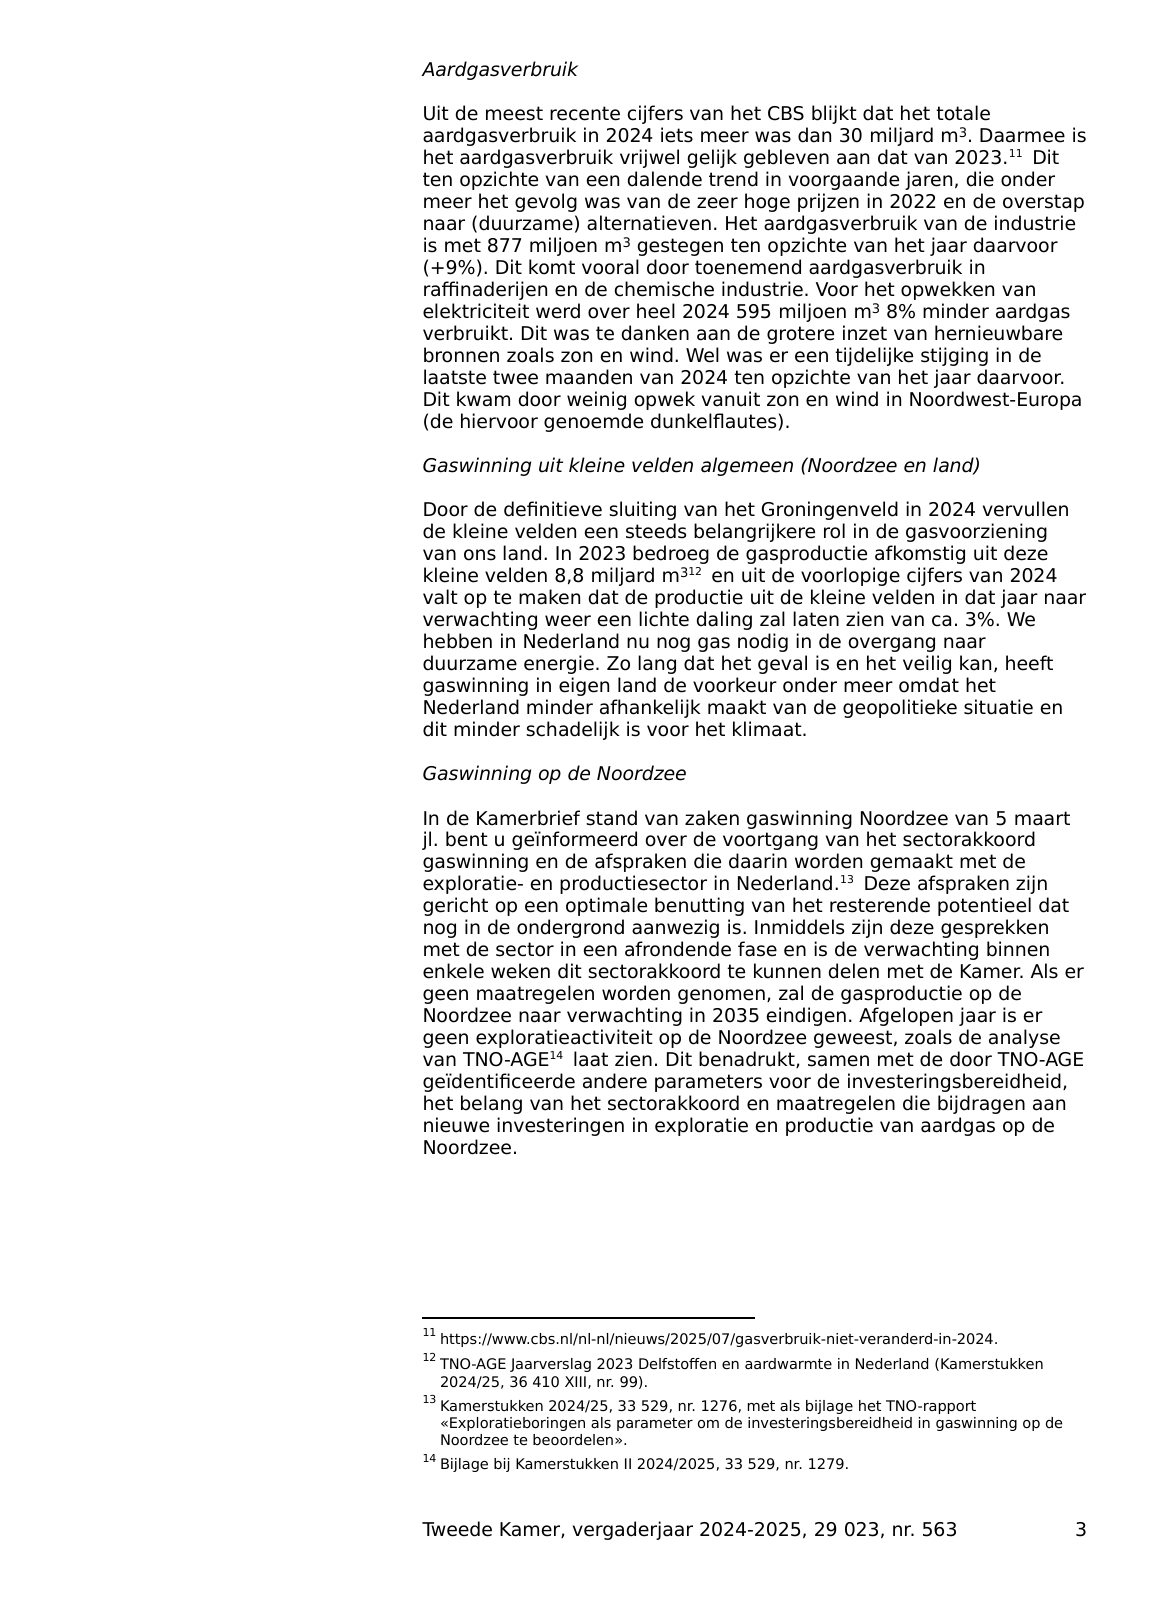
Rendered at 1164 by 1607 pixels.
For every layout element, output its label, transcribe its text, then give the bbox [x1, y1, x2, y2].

text TNO-AGE Jaarverslag 2023 Delfstoffen en aardwarmte in Nederland (Kamerstukken 2024/25, 36 410 XIII, nr. 99). [422, 1352, 1087, 1391]
text Uit de meest recente cijfers van het CBS blijkt dat het totale aardgasverbruik in 2024 iets meer was dan 30 miljard m3. Daarmee is het aardgasverbruik vrijwel gelijk gebleven aan dat van 2023. Dit ten opzichte van een dalende trend in voorgaande jaren, die onder meer het gevolg was van de zeer hoge prijzen in 2022 en de overstap naar (duurzame) alternatieven. Het aardgasverbruik van de industrie is met 877 miljoen m3 gestegen ten opzichte van het jaar daarvoor (+9%). Dit komt vooral door toenemend aardgasverbruik in raffinaderijen en de chemische industrie. Voor het opwekken van elektriciteit werd over heel 2024 595 miljoen m3 8% minder aardgas verbruikt. Dit was te danken aan de grotere inzet van hernieuwbare bronnen zoals zon en wind. Wel was er een tijdelijke stijging in de laatste twee maanden van 2024 ten opzichte van het jaar daarvoor. Dit kwam door weinig opwek vanuit zon en wind in Noordwest-Europa (de hiervoor genoemde dunkelflautes). [422, 103, 1087, 433]
text Kamerstukken 2024/25, 33 529, nr. 1276, met als bijlage het TNO-rapport «Exploratieboringen als parameter om de investeringsbereidheid in gaswinning op de Noordzee te beoordelen». [422, 1393, 1087, 1449]
text Door de definitieve sluiting van het Groningenveld in 2024 vervullen de kleine velden een steeds belangrijkere rol in de gasvoorziening van ons land. In 2023 bedroeg de gasproductie afkomstig uit deze kleine velden 8,8 miljard m3 en uit de voorlopige cijfers van 2024 valt op te maken dat de productie uit de kleine velden in dat jaar naar verwachting weer een lichte daling zal laten zien van ca. 3%. We hebben in Nederland nu nog gas nodig in de overgang naar duurzame energie. Zo lang dat het geval is en het veilig kan, heeft gaswinning in eigen land de voorkeur onder meer omdat het Nederland minder afhankelijk maakt van de geopolitieke situatie en dit minder schadelijk is voor het klimaat. [422, 499, 1087, 741]
subtitle Gaswinning op de Noordzee [422, 763, 1087, 785]
subtitle Gaswinning uit kleine velden algemeen (Noordzee en land) [422, 455, 1087, 477]
text https://www.cbs.nl/nl-nl/nieuws/2025/07/gasverbruik-niet-veranderd-in-2024. [422, 1327, 1087, 1349]
subtitle Aardgasverbruik [422, 59, 1087, 81]
text In de Kamerbrief stand van zaken gaswinning Noordzee van 5 maart jl. bent u geïnformeerd over de voortgang van het sectorakkoord gaswinning en de afspraken die daarin worden gemaakt met de exploratie- en productiesector in Nederland. Deze afspraken zijn gericht op een optimale benutting van het resterende potentieel dat nog in de ondergrond aanwezig is. Inmiddels zijn deze gesprekken met de sector in een afrondende fase en is de verwachting binnen enkele weken dit sectorakkoord te kunnen delen met de Kamer. Als er geen maatregelen worden genomen, zal de gasproductie op de Noordzee naar verwachting in 2035 eindigen. Afgelopen jaar is er geen exploratieactiviteit op de Noordzee geweest, zoals de analyse van TNO-AGE laat zien. Dit benadrukt, samen met de door TNO-AGE geïdentificeerde andere parameters voor de investeringsbereidheid, het belang van het sectorakkoord en maatregelen die bijdragen aan nieuwe investeringen in exploratie en productie van aardgas op de Noordzee. [422, 807, 1087, 1159]
text Bijlage bij Kamerstukken II 2024/2025, 33 529, nr. 1279. [422, 1452, 1087, 1474]
